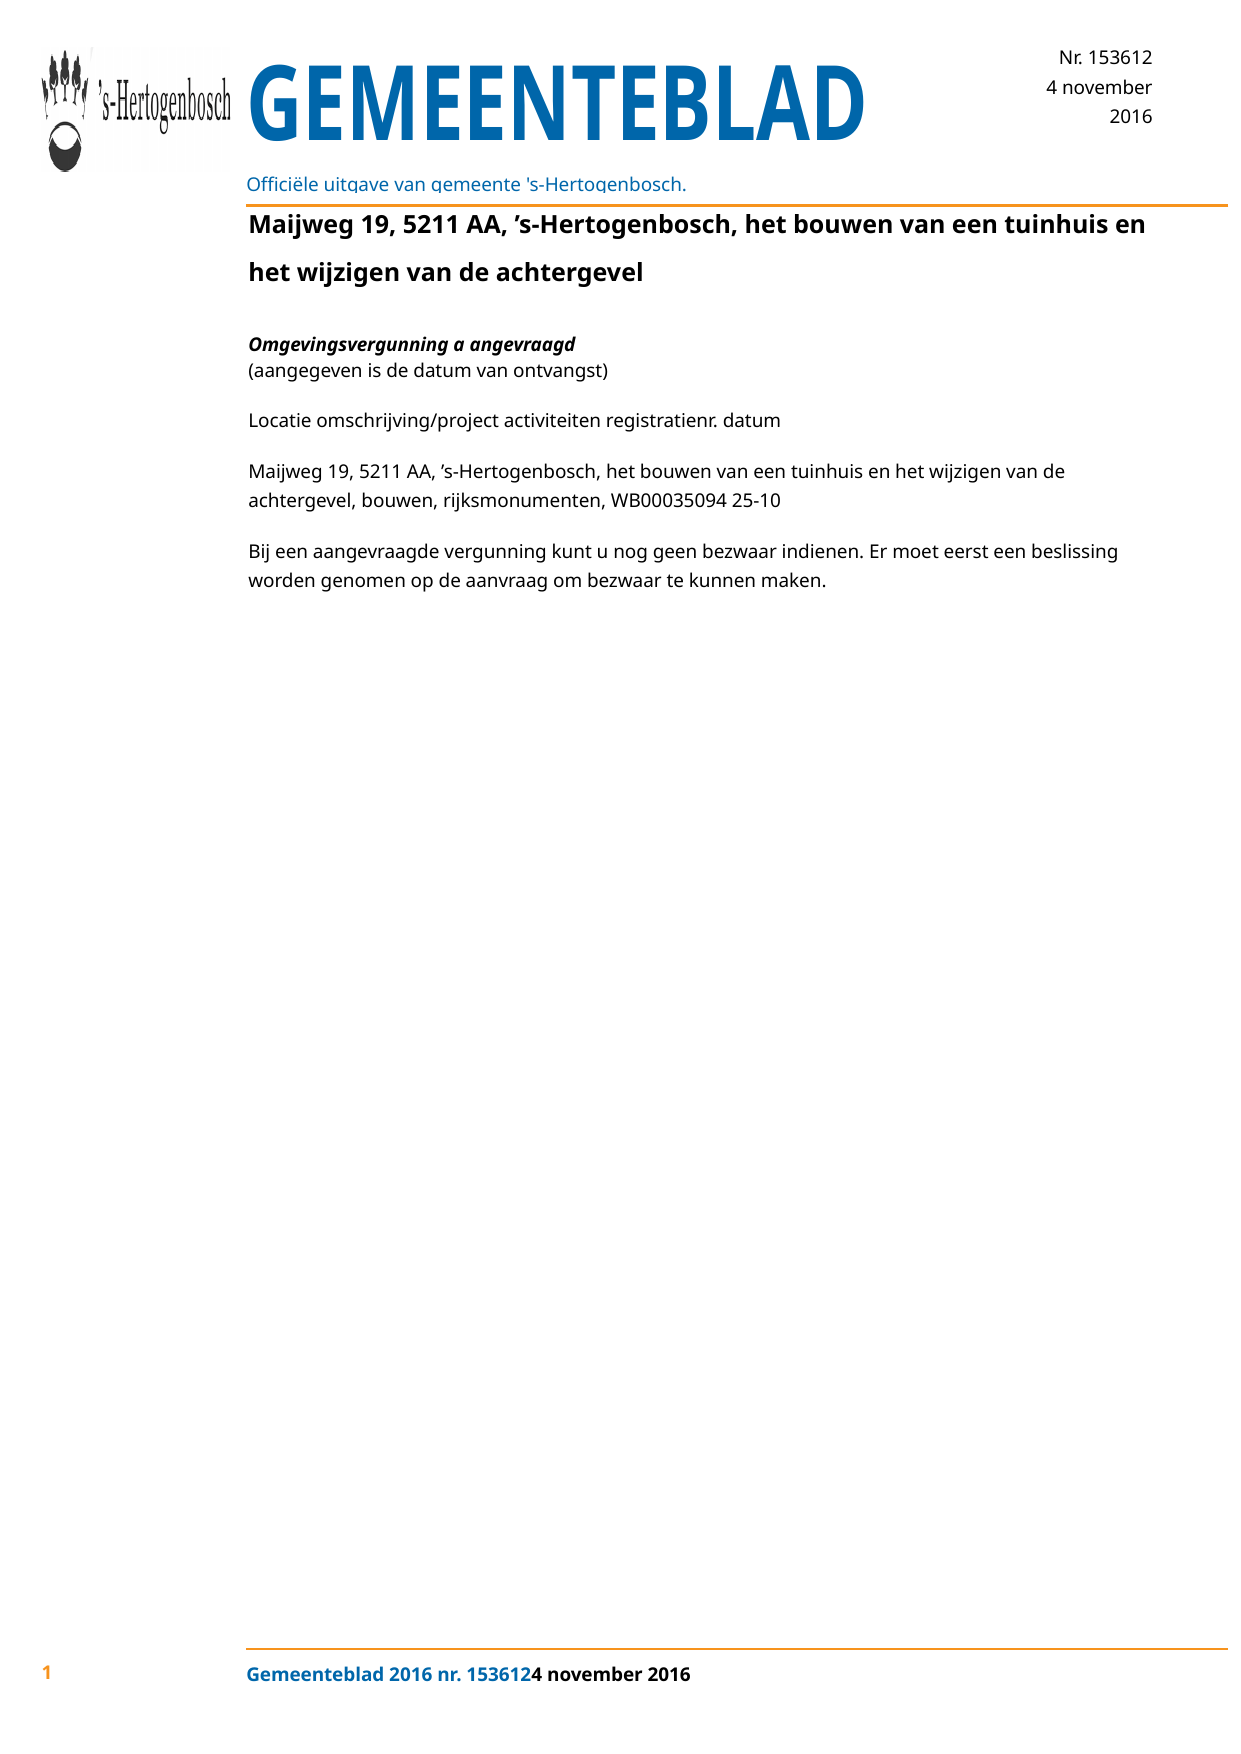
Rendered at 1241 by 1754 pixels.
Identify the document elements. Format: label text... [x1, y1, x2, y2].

picture [41, 47, 231, 172]
text Bij een aangevraagde vergunning kunt u nog geen bezwaar indienen. Er moet eerst een beslissing worden genomen op de aanvraag om bezwaar te kunnen maken. [248, 538, 1152, 593]
text Locatie omschrijving/project activiteiten registratienr. datum [248, 408, 1152, 433]
text Omgevingsvergunning a angevraagd [248, 331, 1152, 357]
text (aangegeven is de datum van ontvangst) [248, 357, 1152, 383]
text Maijweg 19, 5211 AA, ’s-Hertogenbosch, het bouwen van een tuinhuis en het wijzigen van de achtergevel [248, 207, 1152, 288]
text Maijweg 19, 5211 AA, ’s-Hertogenbosch, het bouwen van een tuinhuis en het wijzigen van de achtergevel, bouwen, rijksmonumenten, WB00035094 25-10 [248, 458, 1152, 513]
